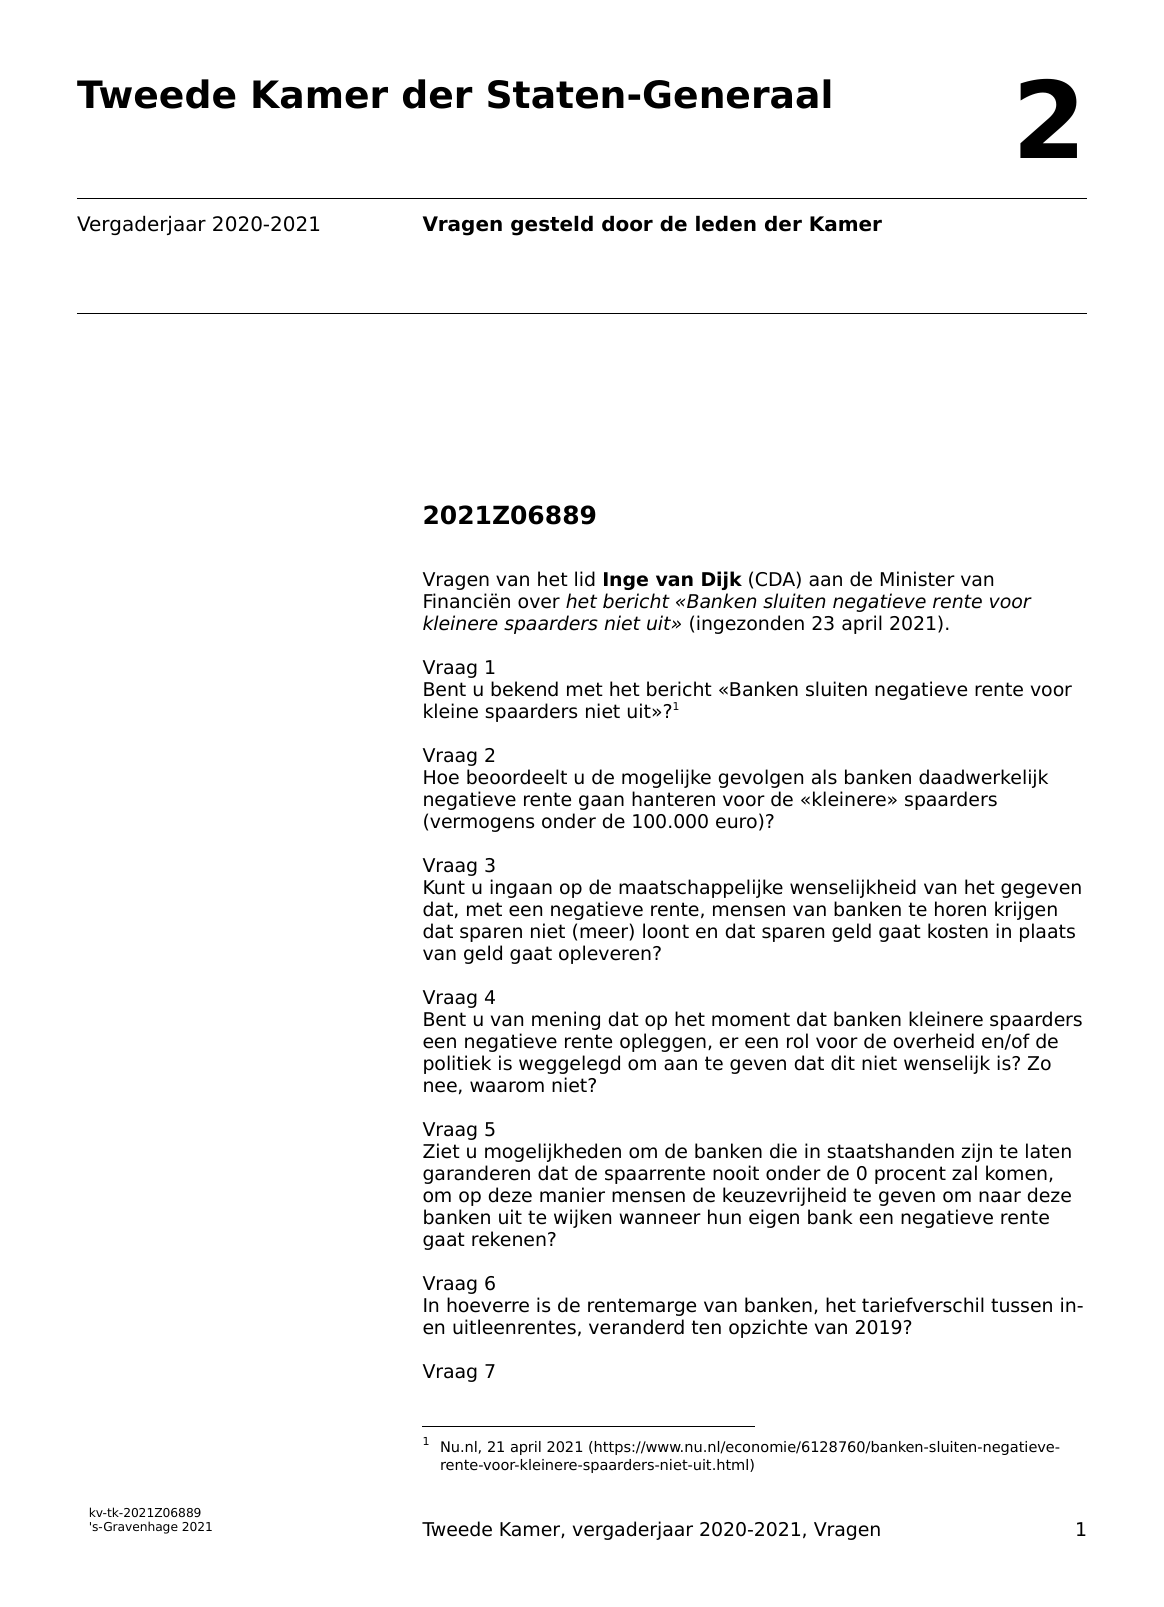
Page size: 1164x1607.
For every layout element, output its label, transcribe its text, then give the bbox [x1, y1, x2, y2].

table_header 2 [886, 59, 1087, 198]
text Vragen van het lid Inge van Dijk (CDA) aan de Minister van Financiën over het bericht «Banken sluiten negatieve rente voor kleinere spaarders niet uit» (ingezonden 23 april 2021). [422, 569, 1087, 635]
text Kunt u ingaan op de maatschappelijke wenselijkheid van het gegeven dat, met een negatieve rente, mensen van banken te horen krijgen dat sparen niet (meer) loont en dat sparen geld gaat kosten in plaats van geld gaat opleveren? [422, 877, 1087, 965]
table_cell Vergaderjaar 2020-2021 [77, 199, 422, 313]
text 2021Z06889 [422, 501, 1087, 531]
text Nu.nl, 21 april 2021 (https://www.nu.nl/economie/6128760/banken-sluiten-negatieve-rente-voor-kleinere-spaarders-niet-uit.html) [422, 1435, 1087, 1474]
text Vraag 1 [422, 657, 1087, 679]
text Vraag 5 [422, 1119, 1087, 1141]
text Vraag 7 [422, 1361, 1087, 1383]
text Vraag 4 [422, 987, 1087, 1009]
text Ziet u mogelijkheden om de banken die in staatshanden zijn te laten garanderen dat de spaarrente nooit onder de 0 procent zal komen, om op deze manier mensen de keuzevrijheid te geven om naar deze banken uit te wijken wanneer hun eigen bank een negatieve rente gaat rekenen? [422, 1141, 1087, 1251]
text Vraag 6 [422, 1273, 1087, 1295]
text Bent u van mening dat op het moment dat banken kleinere spaarders een negatieve rente opleggen, er een rol voor de overheid en/of de politiek is weggelegd om aan te geven dat dit niet wenselijk is? Zo nee, waarom niet? [422, 1009, 1087, 1097]
text Hoe beoordeelt u de mogelijke gevolgen als banken daadwerkelijk negatieve rente gaan hanteren voor de «kleinere» spaarders (vermogens onder de 100.000 euro)? [422, 767, 1087, 833]
text Vraag 3 [422, 855, 1087, 877]
table_header Tweede Kamer der Staten-Generaal [77, 59, 886, 198]
text kv-tk-2021Z06889 [88, 1506, 323, 1520]
table_cell Vragen gesteld door de leden der Kamer [422, 199, 1087, 313]
text Bent u bekend met het bericht «Banken sluiten negatieve rente voor kleine spaarders niet uit»? [422, 679, 1087, 723]
text Vraag 2 [422, 745, 1087, 767]
text 's-Gravenhage 2021 [88, 1520, 323, 1534]
text In hoeverre is de rentemarge van banken, het tariefverschil tussen in- en uitleenrentes, veranderd ten opzichte van 2019? [422, 1295, 1087, 1339]
